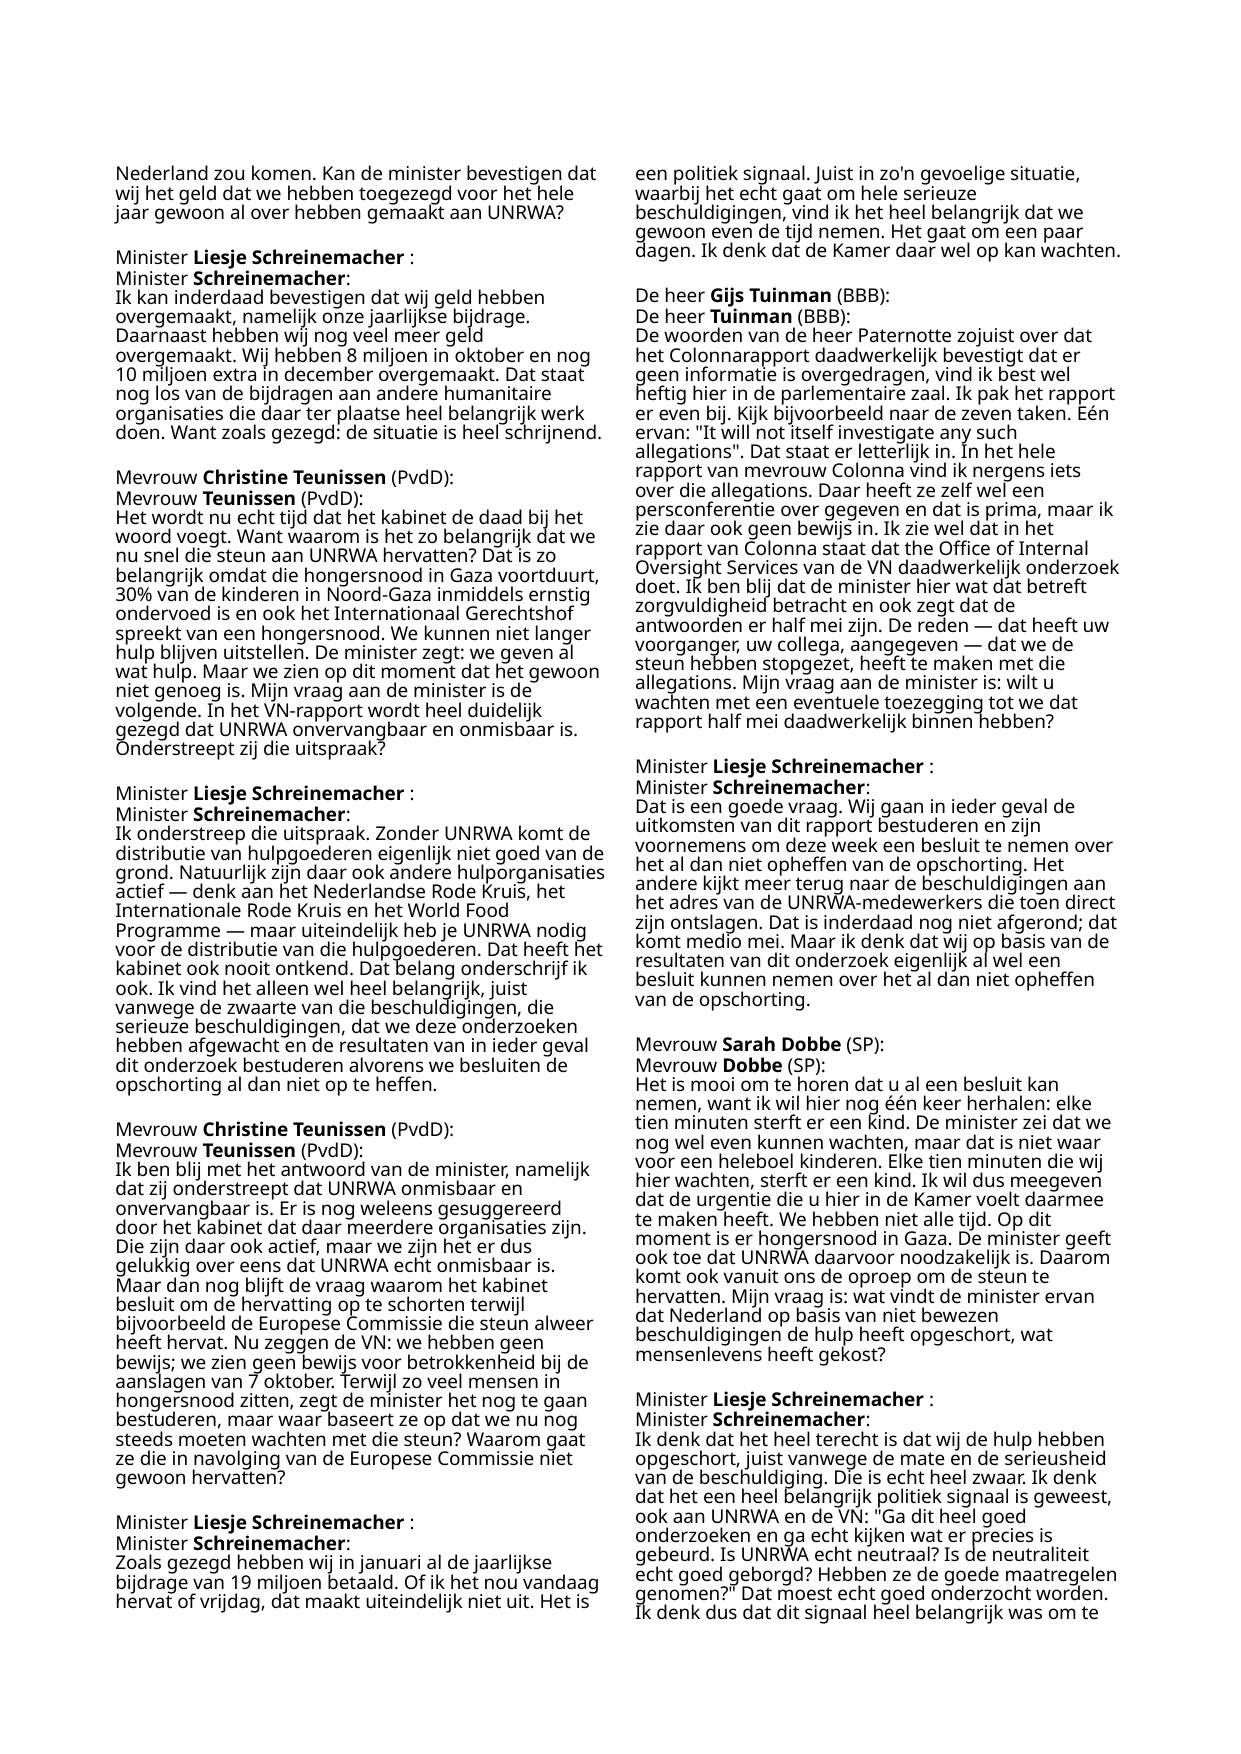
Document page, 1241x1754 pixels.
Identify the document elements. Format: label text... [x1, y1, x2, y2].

text Nederland zou komen. Kan de minister bevestigen dat wij het geld dat we hebben toegezegd voor het hele jaar gewoon al over hebben gemaakt aan UNRWA? [115, 165, 605, 223]
text Ik onderstreep die uitspraak. Zonder UNRWA komt de distributie van hulpgoederen eigenlijk niet goed van de grond. Natuurlijk zijn daar ook andere hulporganisaties actief — denk aan het Nederlandse Rode Kruis, het Internationale Rode Kruis en het World Food Programme — maar uiteindelijk heb je UNRWA nodig voor de distributie van die hulpgoederen. Dat heeft het kabinet ook nooit ontkend. Dat belang onderschrijf ik ook. Ik vind het alleen wel heel belangrijk, juist vanwege de zwaarte van die beschuldigingen, die serieuze beschuldigingen, dat we deze onderzoeken hebben afgewacht en de resultaten van in ieder geval dit onderzoek bestuderen alvorens we besluiten de opschorting al dan niet op te heffen. [115, 825, 605, 1095]
text Ik denk dat het heel terecht is dat wij de hulp hebben opgeschort, juist vanwege de mate en de serieusheid van de beschuldiging. Die is echt heel zwaar. Ik denk dat het een heel belangrijk politiek signaal is geweest, ook aan UNRWA en de VN: "Ga dit heel goed onderzoeken en ga echt kijken wat er precies is gebeurd. Is UNRWA echt neutraal? Is de neutraliteit echt goed geborgd? Hebben ze de goede maatregelen genomen?" Dat moest echt goed onderzocht worden. Ik denk dus dat dit signaal heel belangrijk was om te [635, 1431, 1125, 1623]
text een politiek signaal. Juist in zo'n gevoelige situatie, waarbij het echt gaat om hele serieuze beschuldigingen, vind ik het heel belangrijk dat we gewoon even de tijd nemen. Het gaat om een paar dagen. Ik denk dat de Kamer daar wel op kan wachten. [635, 165, 1125, 262]
text De woorden van de heer Paternotte zojuist over dat het Colonnarapport daadwerkelijk bevestigt dat er geen informatie is overgedragen, vind ik best wel heftig hier in de parlementaire zaal. Ik pak het rapport er even bij. Kijk bijvoorbeeld naar de zeven taken. Eén ervan: "It will not itself investigate any such allegations". Dat staat er letterlijk in. In het hele rapport van mevrouw Colonna vind ik nergens iets over die allegations. Daar heeft ze zelf wel een persconferentie over gegeven en dat is prima, maar ik zie daar ook geen bewijs in. Ik zie wel dat in het rapport van Colonna staat dat the Office of Internal Oversight Services van de VN daadwerkelijk onderzoek doet. Ik ben blij dat de minister hier wat dat betreft zorgvuldigheid betracht en ook zegt dat de antwoorden er half mei zijn. De reden — dat heeft uw voorganger, uw collega, aangegeven — dat we de steun hebben stopgezet, heeft te maken met die allegations. Mijn vraag aan de minister is: wilt u wachten met een eventuele toezegging tot we dat rapport half mei daadwerkelijk binnen hebben? [635, 327, 1125, 732]
text Minister Schreinemacher: [115, 1535, 605, 1554]
text Minister Schreinemacher: [115, 806, 605, 825]
text Minister Liesje Schreinemacher : [115, 244, 605, 270]
text Ik kan inderdaad bevestigen dat wij geld hebben overgemaakt, namelijk onze jaarlijkse bijdrage. Daarnaast hebben wij nog veel meer geld overgemaakt. Wij hebben 8 miljoen in oktober en nog 10 miljoen extra in december overgemaakt. Dat staat nog los van de bijdragen aan andere humanitaire organisaties die daar ter plaatse heel belangrijk werk doen. Want zoals gezegd: de situatie is heel schrijnend. [115, 289, 605, 443]
text Minister Schreinemacher: [115, 270, 605, 289]
text Minister Schreinemacher: [635, 779, 1125, 798]
text Dat is een goede vraag. Wij gaan in ieder geval de uitkomsten van dit rapport bestuderen en zijn voornemens om deze week een besluit te nemen over het al dan niet opheffen van de opschorting. Het andere kijkt meer terug naar de beschuldigingen aan het adres van de UNRWA-medewerkers die toen direct zijn ontslagen. Dat is inderdaad nog niet afgerond; dat komt medio mei. Maar ik denk dat wij op basis van de resultaten van dit onderzoek eigenlijk al wel een besluit kunnen nemen over het al dan niet opheffen van de opschorting. [635, 798, 1125, 1010]
text Minister Schreinemacher: [635, 1411, 1125, 1431]
text Zoals gezegd hebben wij in januari al de jaarlijkse bijdrage van 19 miljoen betaald. Of ik het nou vandaag hervat of vrijdag, dat maakt uiteindelijk niet uit. Het is [115, 1554, 605, 1612]
text Mevrouw Teunissen (PvdD): [115, 1142, 605, 1161]
text Ik ben blij met het antwoord van de minister, namelijk dat zij onderstreept dat UNRWA onmisbaar en onvervangbaar is. Er is nog weleens gesuggereerd door het kabinet dat daar meerdere organisaties zijn. Die zijn daar ook actief, maar we zijn het er dus gelukkig over eens dat UNRWA echt onmisbaar is. Maar dan nog blijft de vraag waarom het kabinet besluit om de hervatting op te schorten terwijl bijvoorbeeld de Europese Commissie die steun alweer heeft hervat. Nu zeggen de VN: we hebben geen bewijs; we zien geen bewijs voor betrokkenheid bij de aanslagen van 7 oktober. Terwijl zo veel mensen in hongersnood zitten, zegt de minister het nog te gaan bestuderen, maar waar baseert ze op dat we nu nog steeds moeten wachten met die steun? Waarom gaat ze die in navolging van de Europese Commissie niet gewoon hervatten? [115, 1161, 605, 1488]
text Mevrouw Dobbe (SP): [635, 1057, 1125, 1076]
text De heer Tuinman (BBB): [635, 308, 1125, 327]
text De heer Gijs Tuinman (BBB): [635, 282, 1125, 308]
text Het is mooi om te horen dat u al een besluit kan nemen, want ik wil hier nog één keer herhalen: elke tien minuten sterft er een kind. De minister zei dat we nog wel even kunnen wachten, maar dat is niet waar voor een heleboel kinderen. Elke tien minuten die wij hier wachten, sterft er een kind. Ik wil dus meegeven dat de urgentie die u hier in de Kamer voelt daarmee te maken heeft. We hebben niet alle tijd. Op dit moment is er hongersnood in Gaza. De minister geeft ook toe dat UNRWA daarvoor noodzakelijk is. Daarom komt ook vanuit ons de oproep om de steun te hervatten. Mijn vraag is: wat vindt de minister ervan dat Nederland op basis van niet bewezen beschuldigingen de hulp heeft opgeschort, wat mensenlevens heeft gekost? [635, 1076, 1125, 1365]
text Het wordt nu echt tijd dat het kabinet de daad bij het woord voegt. Want waarom is het zo belangrijk dat we nu snel die steun aan UNRWA hervatten? Dat is zo belangrijk omdat die hongersnood in Gaza voortduurt, 30% van de kinderen in Noord-Gaza inmiddels ernstig ondervoed is en ook het Internationaal Gerechtshof spreekt van een hongersnood. We kunnen niet langer hulp blijven uitstellen. De minister zegt: we geven al wat hulp. Maar we zien op dit moment dat het gewoon niet genoeg is. Mijn vraag aan de minister is de volgende. In het VN-rapport wordt heel duidelijk gezegd dat UNRWA onvervangbaar en onmisbaar is. Onderstreept zij die uitspraak? [115, 509, 605, 759]
text Minister Liesje Schreinemacher : [635, 1386, 1125, 1411]
text Minister Liesje Schreinemacher : [115, 1509, 605, 1535]
text Mevrouw Christine Teunissen (PvdD): [115, 464, 605, 490]
text Mevrouw Teunissen (PvdD): [115, 490, 605, 509]
text Minister Liesje Schreinemacher : [115, 780, 605, 806]
text Minister Liesje Schreinemacher : [635, 753, 1125, 779]
text Mevrouw Sarah Dobbe (SP): [635, 1031, 1125, 1057]
text Mevrouw Christine Teunissen (PvdD): [115, 1116, 605, 1142]
